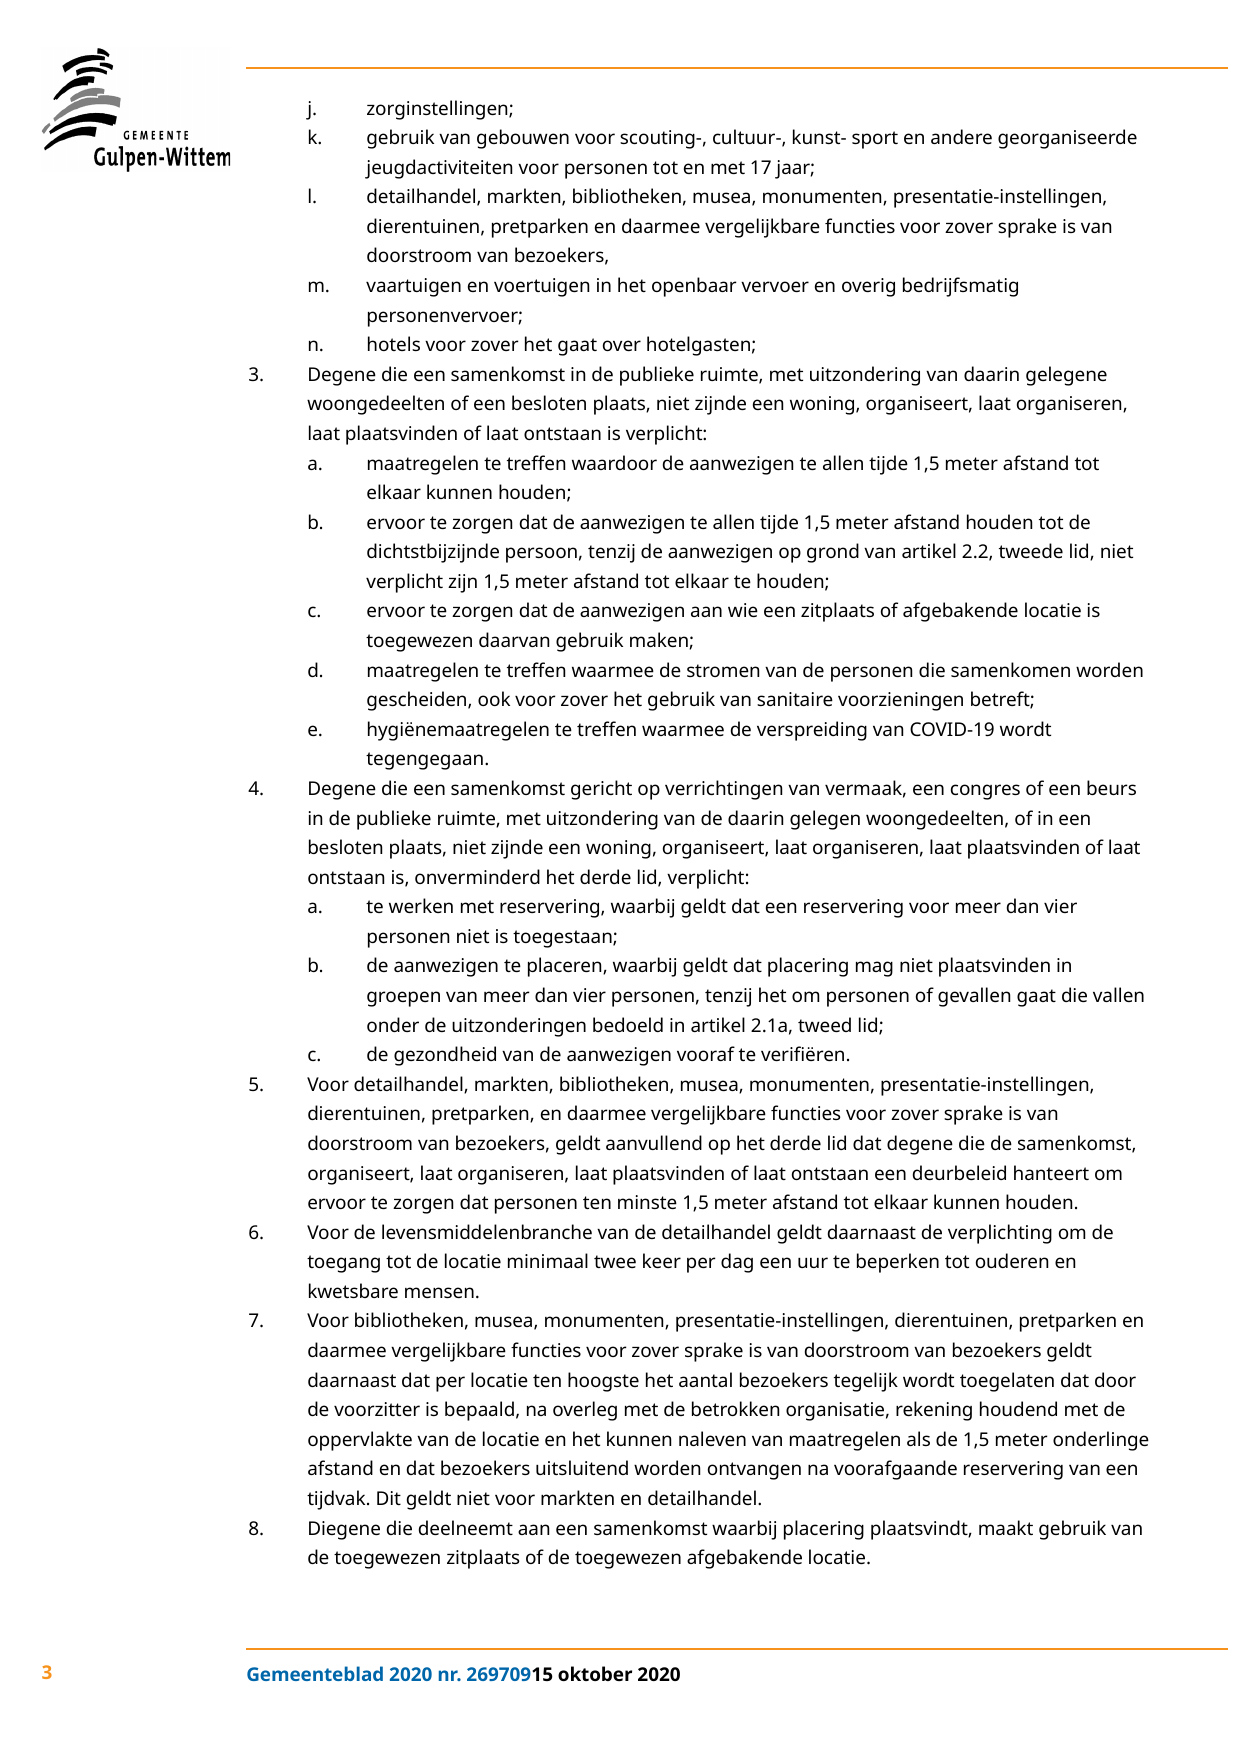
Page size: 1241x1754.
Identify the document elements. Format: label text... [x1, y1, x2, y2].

list ervoor te zorgen dat de aanwezigen te allen tijde 1,5 meter afstand houden tot de dichtstbijzijnde persoon, tenzij de aanwezigen op grond van artikel 2.2, tweede lid, niet verplicht zijn 1,5 meter afstand tot elkaar te houden; [307, 509, 1152, 594]
list Voor de levensmiddelenbranche van de detailhandel geldt daarnaast de verplichting om de toegang tot de locatie minimaal twee keer per dag een uur te beperken tot ouderen en kwetsbare mensen. [248, 1219, 1152, 1304]
list detailhandel, markten, bibliotheken, musea, monumenten, presentatie-instellingen, dierentuinen, pretparken en daarmee vergelijkbare functies voor zover sprake is van doorstroom van bezoekers, [307, 183, 1152, 268]
list vaartuigen en voertuigen in het openbaar vervoer en overig bedrijfsmatig personenvervoer; [307, 272, 1152, 328]
list gebruik van gebouwen voor scouting-, cultuur-, kunst- sport en andere georganiseerde jeugdactiviteiten voor personen tot en met 17 jaar; [307, 124, 1152, 180]
list Degene die een samenkomst in de publieke ruimte, met uitzondering van daarin gelegene woongedeelten of een besloten plaats, niet zijnde een woning, organiseert, laat organiseren, laat plaatsvinden of laat ontstaan is verplicht: [248, 361, 1152, 446]
list maatregelen te treffen waardoor de aanwezigen te allen tijde 1,5 meter afstand tot elkaar kunnen houden; [307, 450, 1152, 505]
list zorginstellingen; [307, 95, 1152, 121]
list de gezondheid van de aanwezigen vooraf te verifiëren. [307, 1041, 1152, 1067]
picture [41, 47, 231, 172]
list Diegene die deelneemt aan een samenkomst waarbij placering plaatsvindt, maakt gebruik van de toegewezen zitplaats of de toegewezen afgebakende locatie. [248, 1515, 1152, 1570]
list de aanwezigen te placeren, waarbij geldt dat placering mag niet plaatsvinden in groepen van meer dan vier personen, tenzij het om personen of gevallen gaat die vallen onder de uitzonderingen bedoeld in artikel 2.1a, tweed lid; [307, 953, 1152, 1038]
list ervoor te zorgen dat de aanwezigen aan wie een zitplaats of afgebakende locatie is toegewezen daarvan gebruik maken; [307, 598, 1152, 653]
list te werken met reservering, waarbij geldt dat een reservering voor meer dan vier personen niet is toegestaan; [307, 893, 1152, 949]
list Voor bibliotheken, musea, monumenten, presentatie-instellingen, dierentuinen, pretparken en daarmee vergelijkbare functies voor zover sprake is van doorstroom van bezoekers geldt daarnaast dat per locatie ten hoogste het aantal bezoekers tegelijk wordt toegelaten dat door de voorzitter is bepaald, na overleg met de betrokken organisatie, rekening houdend met de oppervlakte van de locatie en het kunnen naleven van maatregelen als de 1,5 meter onderlinge afstand en dat bezoekers uitsluitend worden ontvangen na voorafgaande reservering van een tijdvak. Dit geldt niet voor markten en detailhandel. [248, 1308, 1152, 1511]
list hygiënemaatregelen te treffen waarmee de verspreiding van COVID-19 wordt tegengegaan. [307, 716, 1152, 771]
list Voor detailhandel, markten, bibliotheken, musea, monumenten, presentatie-instellingen, dierentuinen, pretparken, en daarmee vergelijkbare functies voor zover sprake is van doorstroom van bezoekers, geldt aanvullend op het derde lid dat degene die de samenkomst, organiseert, laat organiseren, laat plaatsvinden of laat ontstaan een deurbeleid hanteert om ervoor te zorgen dat personen ten minste 1,5 meter afstand tot elkaar kunnen houden. [248, 1071, 1152, 1215]
list maatregelen te treffen waarmee de stromen van de personen die samenkomen worden gescheiden, ook voor zover het gebruik van sanitaire voorzieningen betreft; [307, 657, 1152, 712]
list hotels voor zover het gaat over hotelgasten; [307, 331, 1152, 357]
list Degene die een samenkomst gericht op verrichtingen van vermaak, een congres of een beurs in de publieke ruimte, met uitzondering van de daarin gelegen woongedeelten, of in een besloten plaats, niet zijnde een woning, organiseert, laat organiseren, laat plaatsvinden of laat ontstaan is, onverminderd het derde lid, verplicht: [248, 775, 1152, 890]
